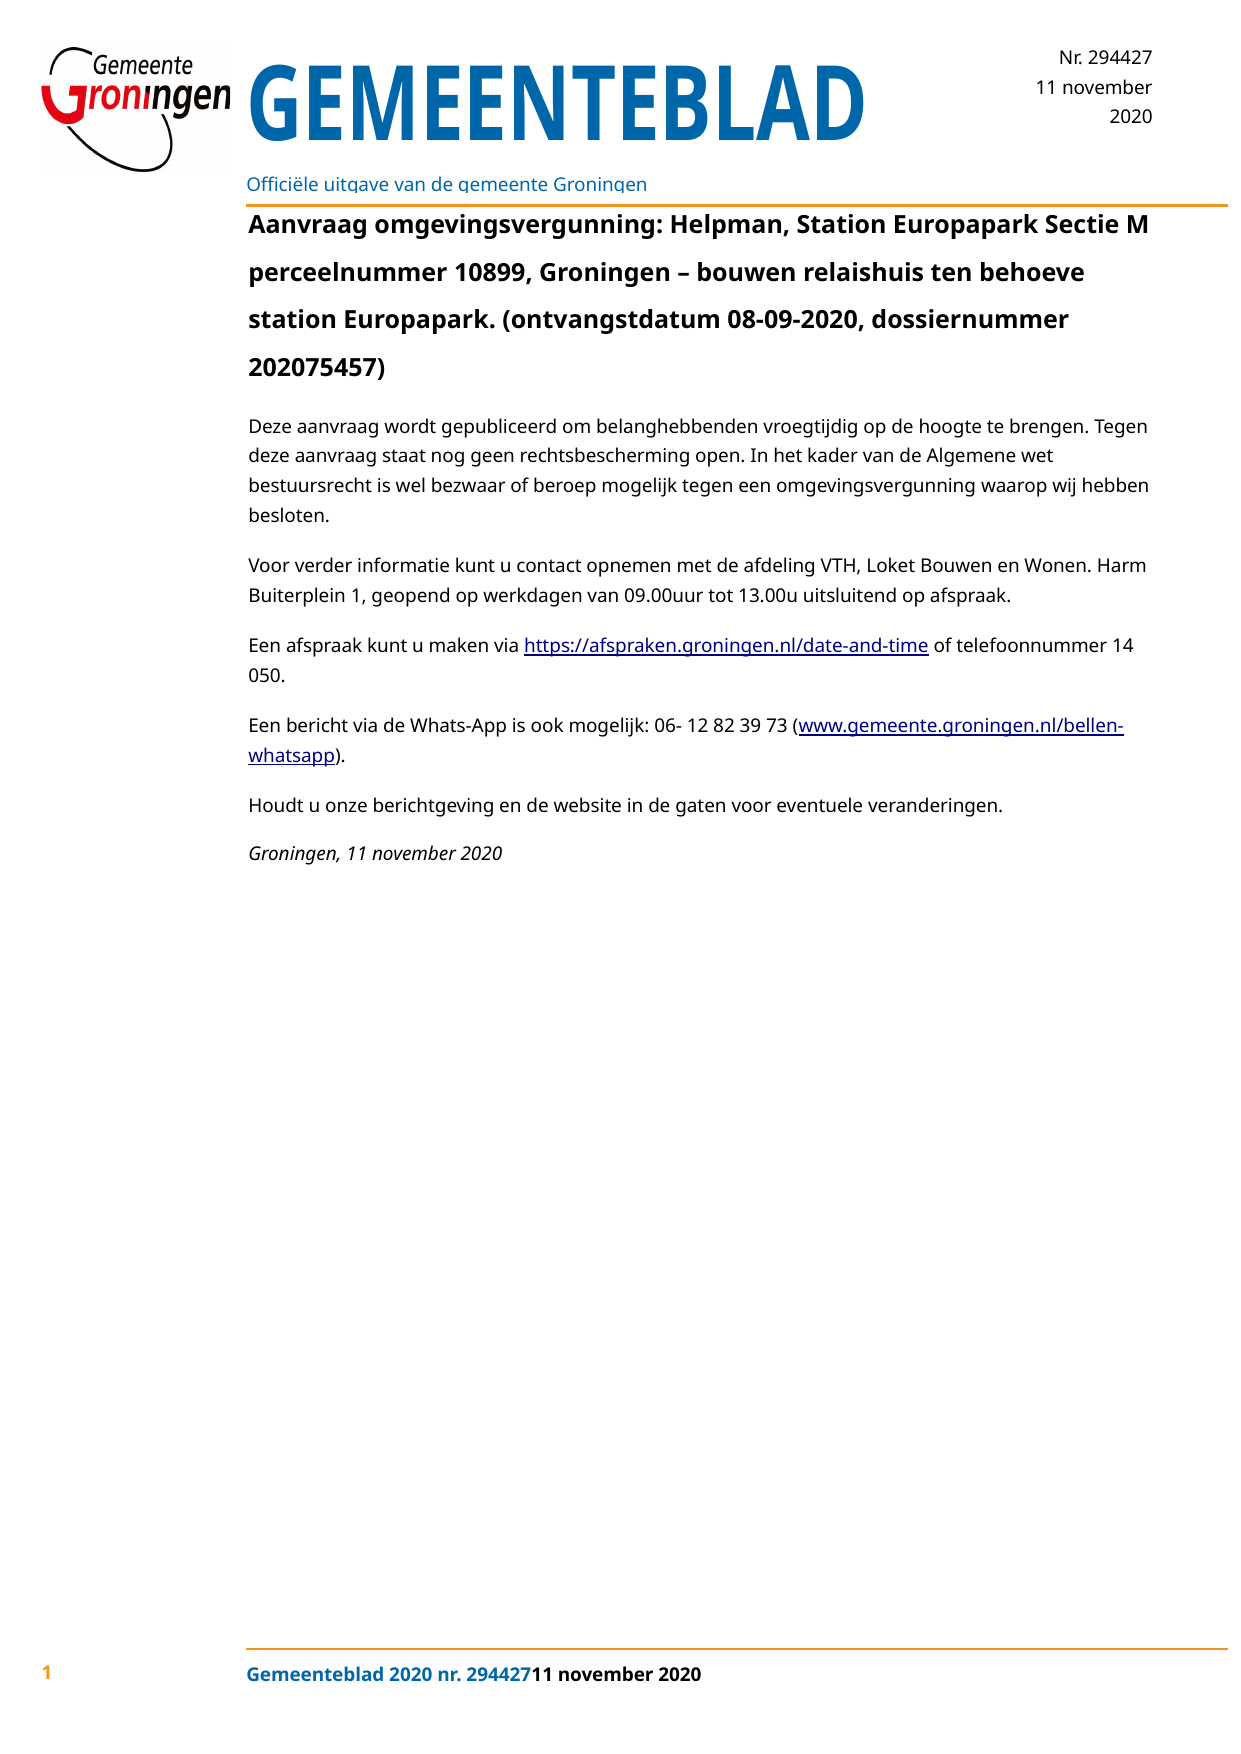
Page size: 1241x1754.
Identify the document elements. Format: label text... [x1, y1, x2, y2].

text Houdt u onze berichtgeving en de website in de gaten voor eventuele veranderingen. [248, 792, 1152, 818]
text Aanvraag omgevingsvergunning: Helpman, Station Europapark Sectie M perceelnummer 10899, Groningen – bouwen relaishuis ten behoeve station Europapark. (ontvangstdatum 08-09-2020, dossiernummer 202075457) [248, 207, 1152, 384]
text Deze aanvraag wordt gepubliceerd om belanghebbenden vroegtijdig op de hoogte te brengen. Tegen deze aanvraag staat nog geen rechtsbescherming open. In het kader van de Algemene wet bestuursrecht is wel bezwaar of beroep mogelijk tegen een omgevingsvergunning waarop wij hebben besloten. [248, 413, 1152, 528]
text Een afspraak kunt u maken via https://afspraken.groningen.nl/date-and-time of telefoonnummer 14 050. [248, 632, 1152, 688]
text Voor verder informatie kunt u contact opnemen met de afdeling VTH, Loket Bouwen en Wonen. Harm Buiterplein 1, geopend op werkdagen van 09.00uur tot 13.00u uitsluitend op afspraak. [248, 552, 1152, 608]
text Groningen, 11 november 2020 [248, 840, 1152, 866]
text Een bericht via de Whats-App is ook mogelijk: 06- 12 82 39 73 (www.gemeente.groningen.nl/bellen-whatsapp). [248, 712, 1152, 768]
picture [41, 47, 231, 172]
